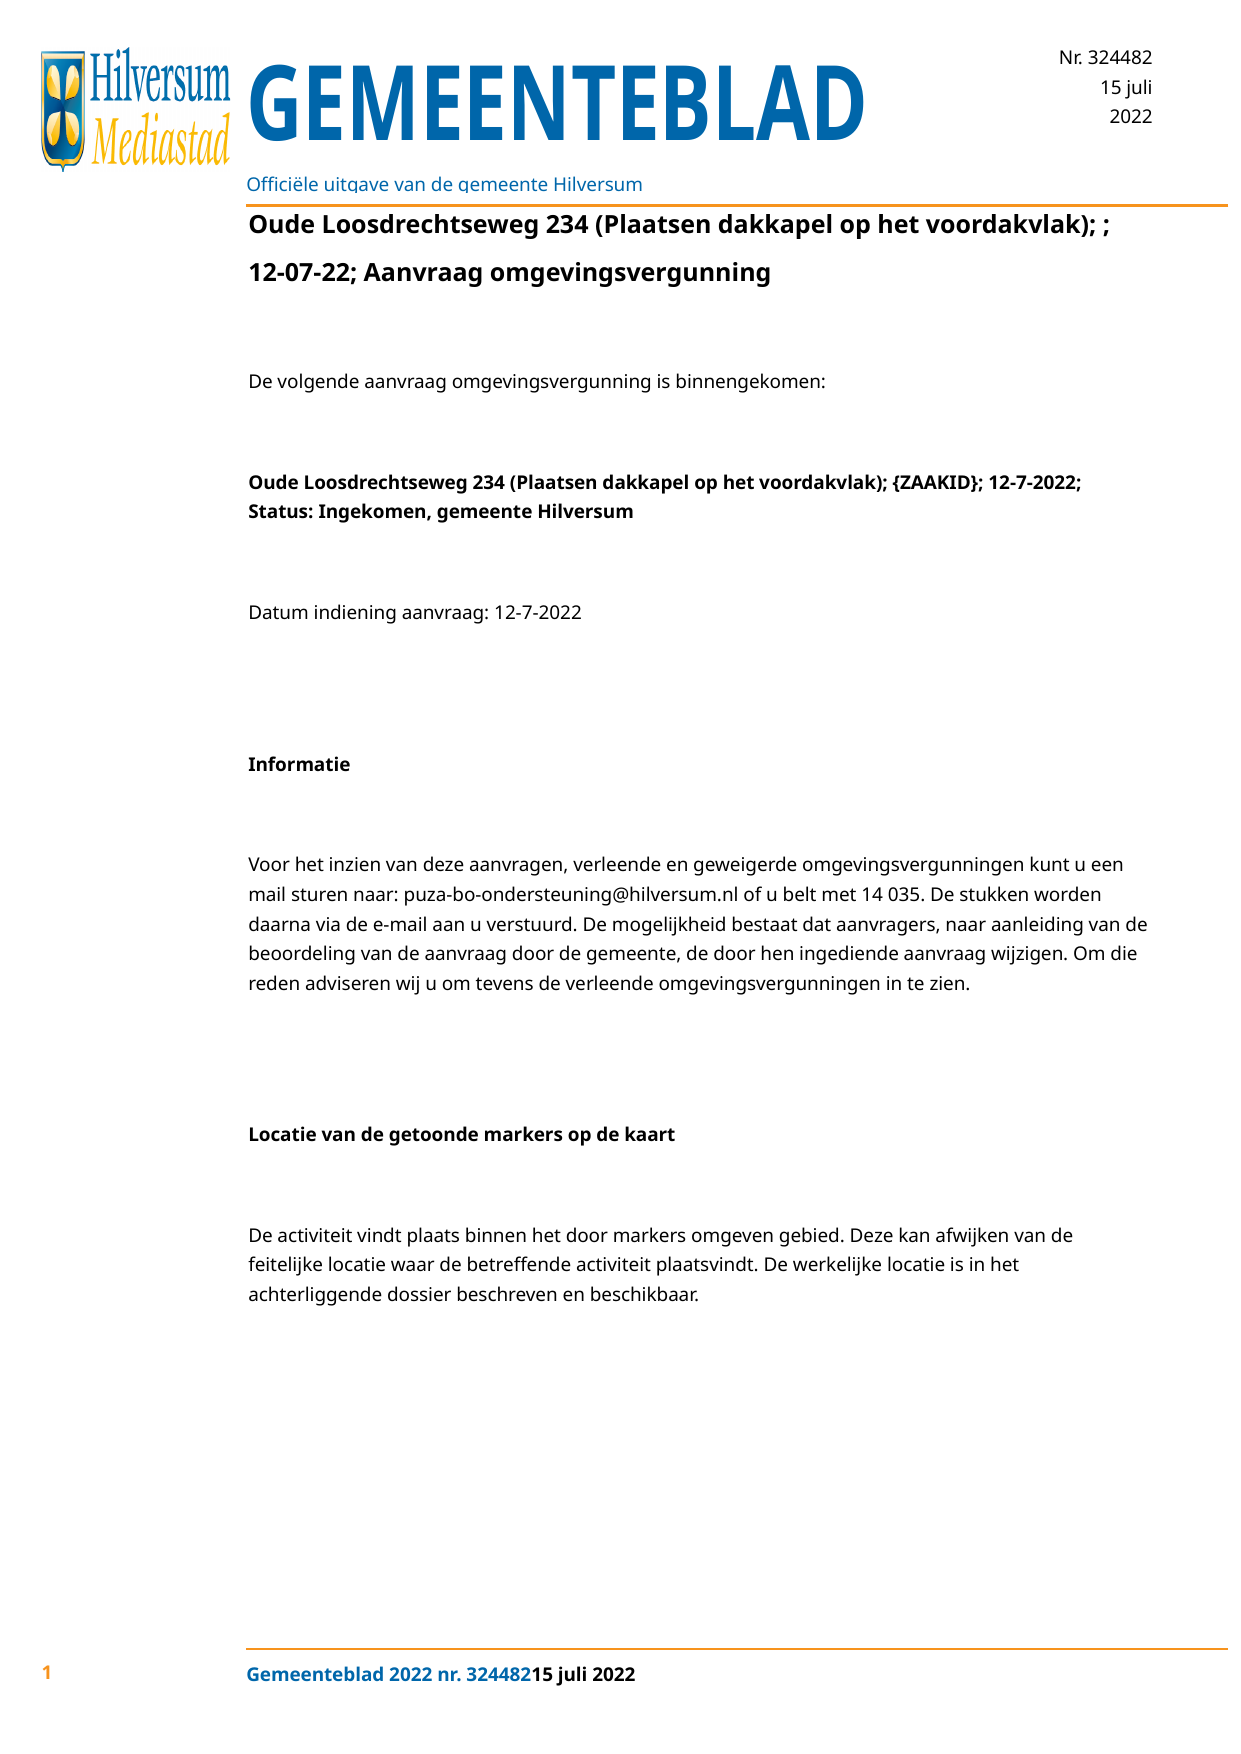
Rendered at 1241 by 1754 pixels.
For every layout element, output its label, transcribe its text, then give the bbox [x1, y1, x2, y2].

text Informatie [248, 751, 1152, 777]
picture [41, 47, 231, 172]
text De volgende aanvraag omgevingsvergunning is binnengekomen: [248, 368, 1152, 394]
text Oude Loosdrechtseweg 234 (Plaatsen dakkapel op het voordakvlak); {ZAAKID}; 12-7-2022; Status: Ingekomen, gemeente Hilversum [248, 469, 1152, 524]
text De activiteit vindt plaats binnen het door markers omgeven gebied. Deze kan afwijken van de feitelijke locatie waar de betreffende activiteit plaatsvindt. De werkelijke locatie is in het achterliggende dossier beschreven en beschikbaar. [248, 1222, 1152, 1307]
text Locatie van de getoonde markers op de kaart [248, 1121, 1152, 1147]
text Datum indiening aanvraag: 12-7-2022 [248, 599, 1152, 625]
text Oude Loosdrechtseweg 234 (Plaatsen dakkapel op het voordakvlak); ; 12-07-22; Aanvraag omgevingsvergunning [248, 207, 1152, 288]
text Voor het inzien van deze aanvragen, verleende en geweigerde omgevingsvergunningen kunt u een mail sturen naar: puza-bo-ondersteuning@hilversum.nl of u belt met 14 035. De stukken worden daarna via de e-mail aan u verstuurd. De mogelijkheid bestaat dat aanvragers, naar aanleiding van de beoordeling van de aanvraag door de gemeente, de door hen ingediende aanvraag wijzigen. Om die reden adviseren wij u om tevens de verleende omgevingsvergunningen in te zien. [248, 852, 1152, 996]
